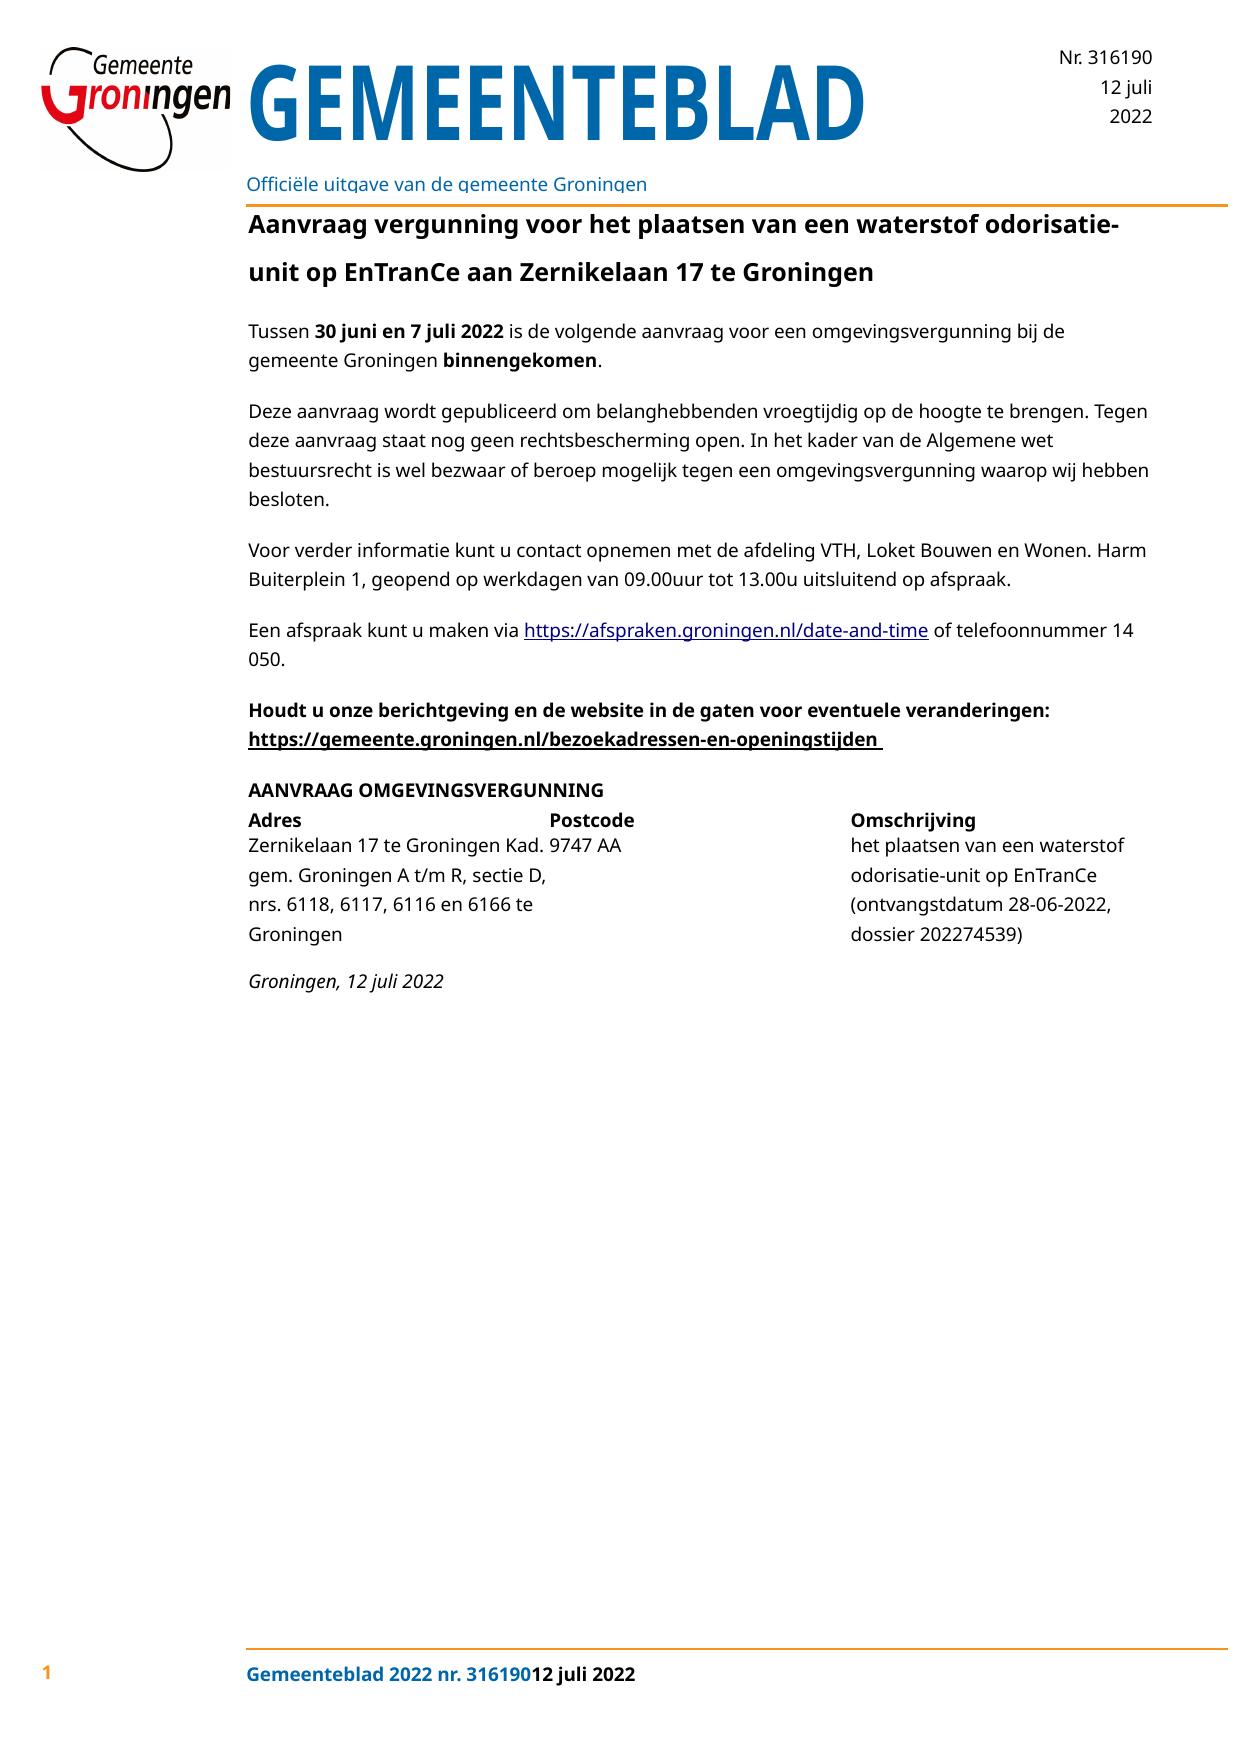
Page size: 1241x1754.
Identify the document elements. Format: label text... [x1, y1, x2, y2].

table_cell Zernikelaan 17 te Groningen Kad. gem. Groningen A t/m R, sectie D, nrs. 6118, 6117, 6116 en 6166 te Groningen [248, 833, 549, 947]
table_header Adres [248, 807, 549, 832]
text Deze aanvraag wordt gepubliceerd om belanghebbenden vroegtijdig op de hoogte te brengen. Tegen deze aanvraag staat nog geen rechtsbescherming open. In het kader van de Algemene wet bestuursrecht is wel bezwaar of beroep mogelijk tegen een omgevingsvergunning waarop wij hebben besloten. [248, 398, 1152, 512]
picture [41, 47, 231, 172]
table_header Postcode [549, 807, 850, 832]
text Voor verder informatie kunt u contact opnemen met de afdeling VTH, Loket Bouwen en Wonen. Harm Buiterplein 1, geopend op werkdagen van 09.00uur tot 13.00u uitsluitend op afspraak. [248, 537, 1152, 592]
text Aanvraag vergunning voor het plaatsen van een waterstof odorisatie-unit op EnTranCe aan Zernikelaan 17 te Groningen [248, 207, 1152, 288]
table_cell 9747 AA [549, 833, 850, 947]
text Groningen, 12 juli 2022 [248, 968, 1152, 994]
text Een afspraak kunt u maken via https://afspraken.groningen.nl/date-and-time of telefoonnummer 14 050. [248, 617, 1152, 672]
text Tussen 30 juni en 7 juli 2022 is de volgende aanvraag voor een omgevingsvergunning bij de gemeente Groningen binnengekomen. [248, 318, 1152, 373]
text AANVRAAG OMGEVINGSVERGUNNING [248, 777, 1152, 803]
table_header Omschrijving [850, 807, 1152, 832]
text Houdt u onze berichtgeving en de website in de gaten voor eventuele veranderingen: https://gemeente.groningen.nl/bezoekadressen-en-openingstijden [248, 697, 1152, 752]
table_cell het plaatsen van een waterstof odorisatie-unit op EnTranCe (ontvangstdatum 28-06-2022, dossier 202274539) [850, 833, 1152, 947]
